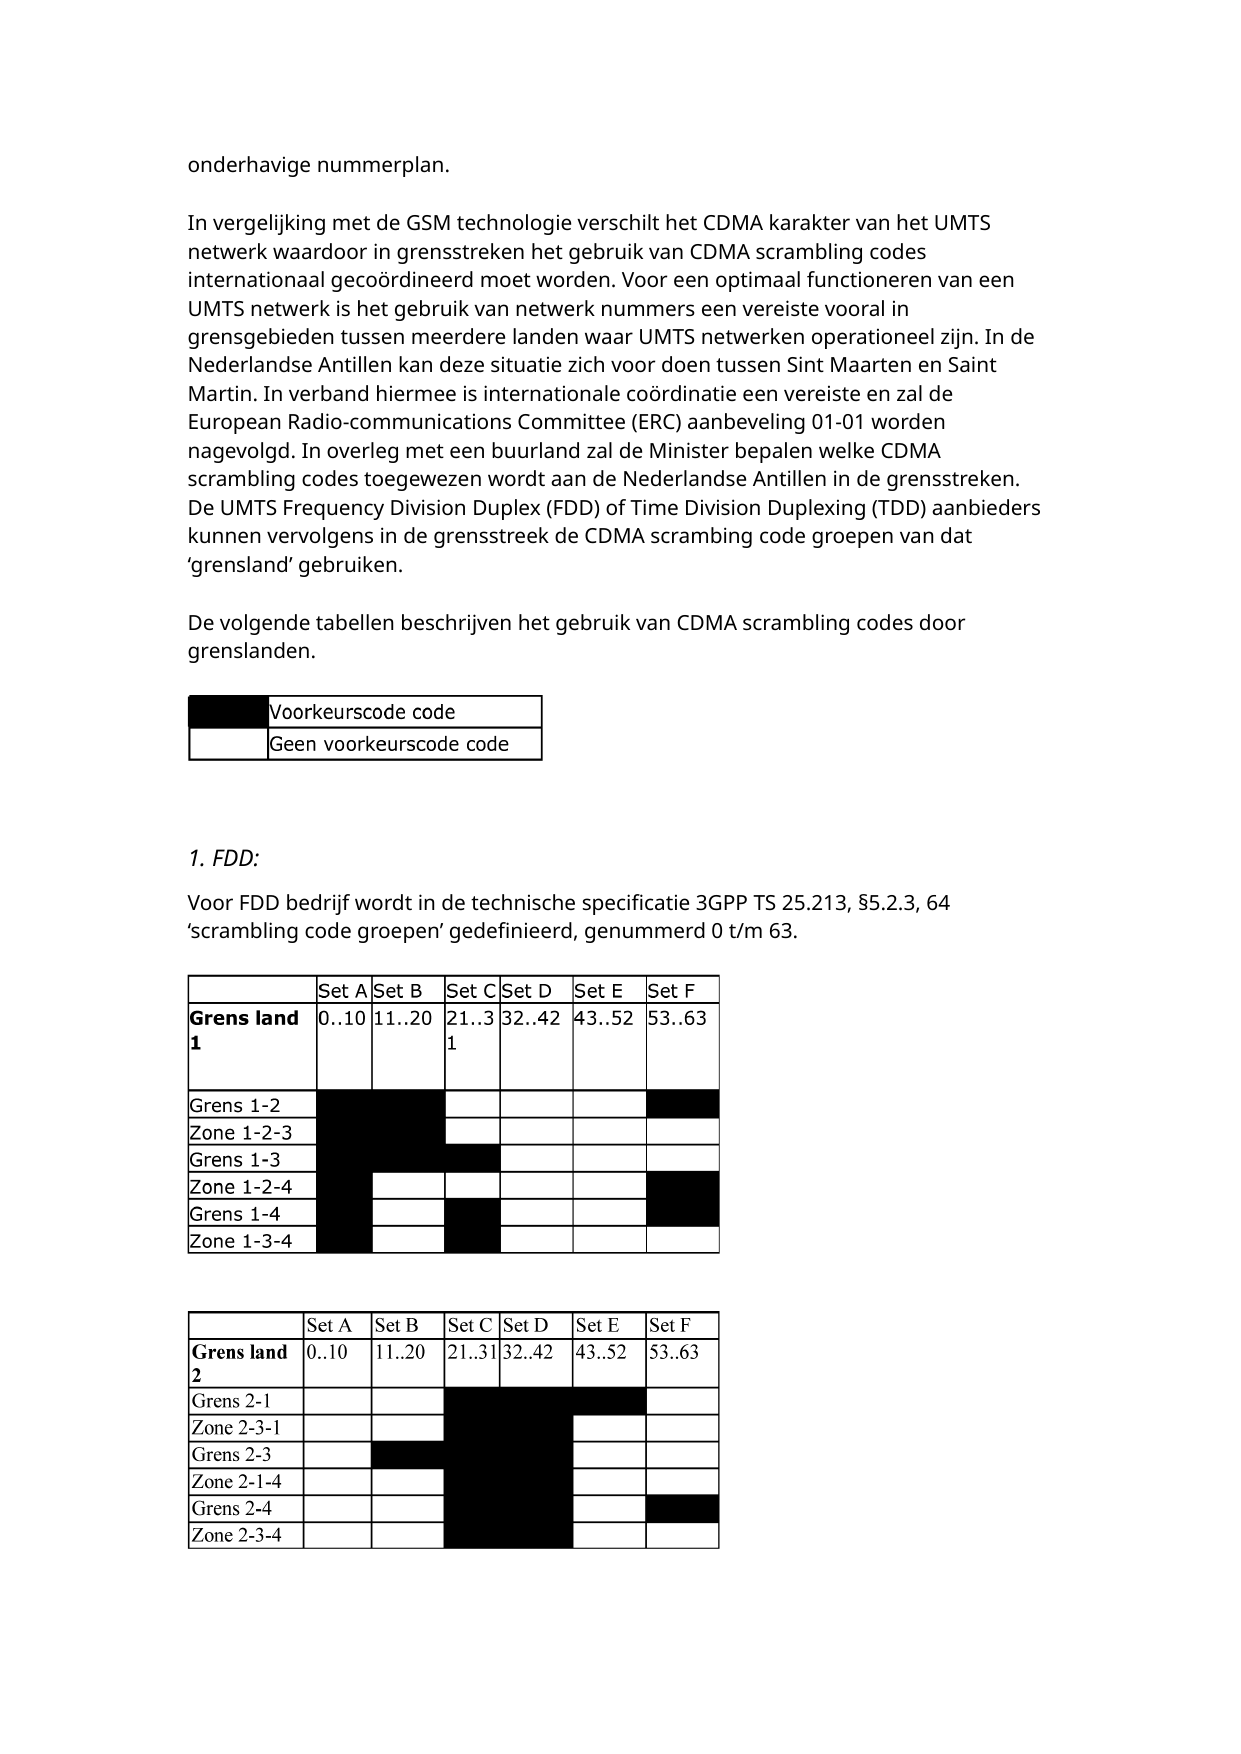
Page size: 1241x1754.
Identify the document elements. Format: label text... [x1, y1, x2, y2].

picture [187, 974, 720, 1254]
text In vergelijking met de GSM technologie verschilt het CDMA karakter van het UMTS netwerk waardoor in grensstreken het gebruik van CDMA scrambling codes internationaal gecoördineerd moet worden. Voor een optimaal functioneren van een UMTS netwerk is het gebruik van netwerk nummers een vereiste vooral in grensgebieden tussen meerdere landen waar UMTS netwerken operationeel zijn. In de Nederlandse Antillen kan deze situatie zich voor doen tussen Sint Maarten en Saint Martin. In verband hiermee is internationale coördinatie een vereiste en zal de European Radio-communications Committee (ERC) aanbeveling 01-01 worden nagevolgd. In overleg met een buurland zal de Minister bepalen welke CDMA scrambling codes toegewezen wordt aan de Nederlandse Antillen in de grensstreken. De UMTS Frequency Division Duplex (FDD) of Time Division Duplexing (TDD) aanbieders kunnen vervolgens in de grensstreek de CDMA scrambing code groepen van dat ‘grensland’ gebruiken. [187, 208, 1053, 578]
subtitle 1. FDD: [187, 842, 1053, 873]
text De volgende tabellen beschrijven het gebruik van CDMA scrambling codes door grenslanden. [187, 608, 1053, 665]
picture [187, 1311, 720, 1549]
text onderhavige nummerplan. [187, 150, 1053, 178]
picture [187, 695, 543, 761]
text Voor FDD bedrijf wordt in de technische specificatie 3GPP TS 25.213, §5.2.3, 64 ‘scrambling code groepen’ gedefinieerd, genummerd 0 t/m 63. [187, 888, 1053, 945]
